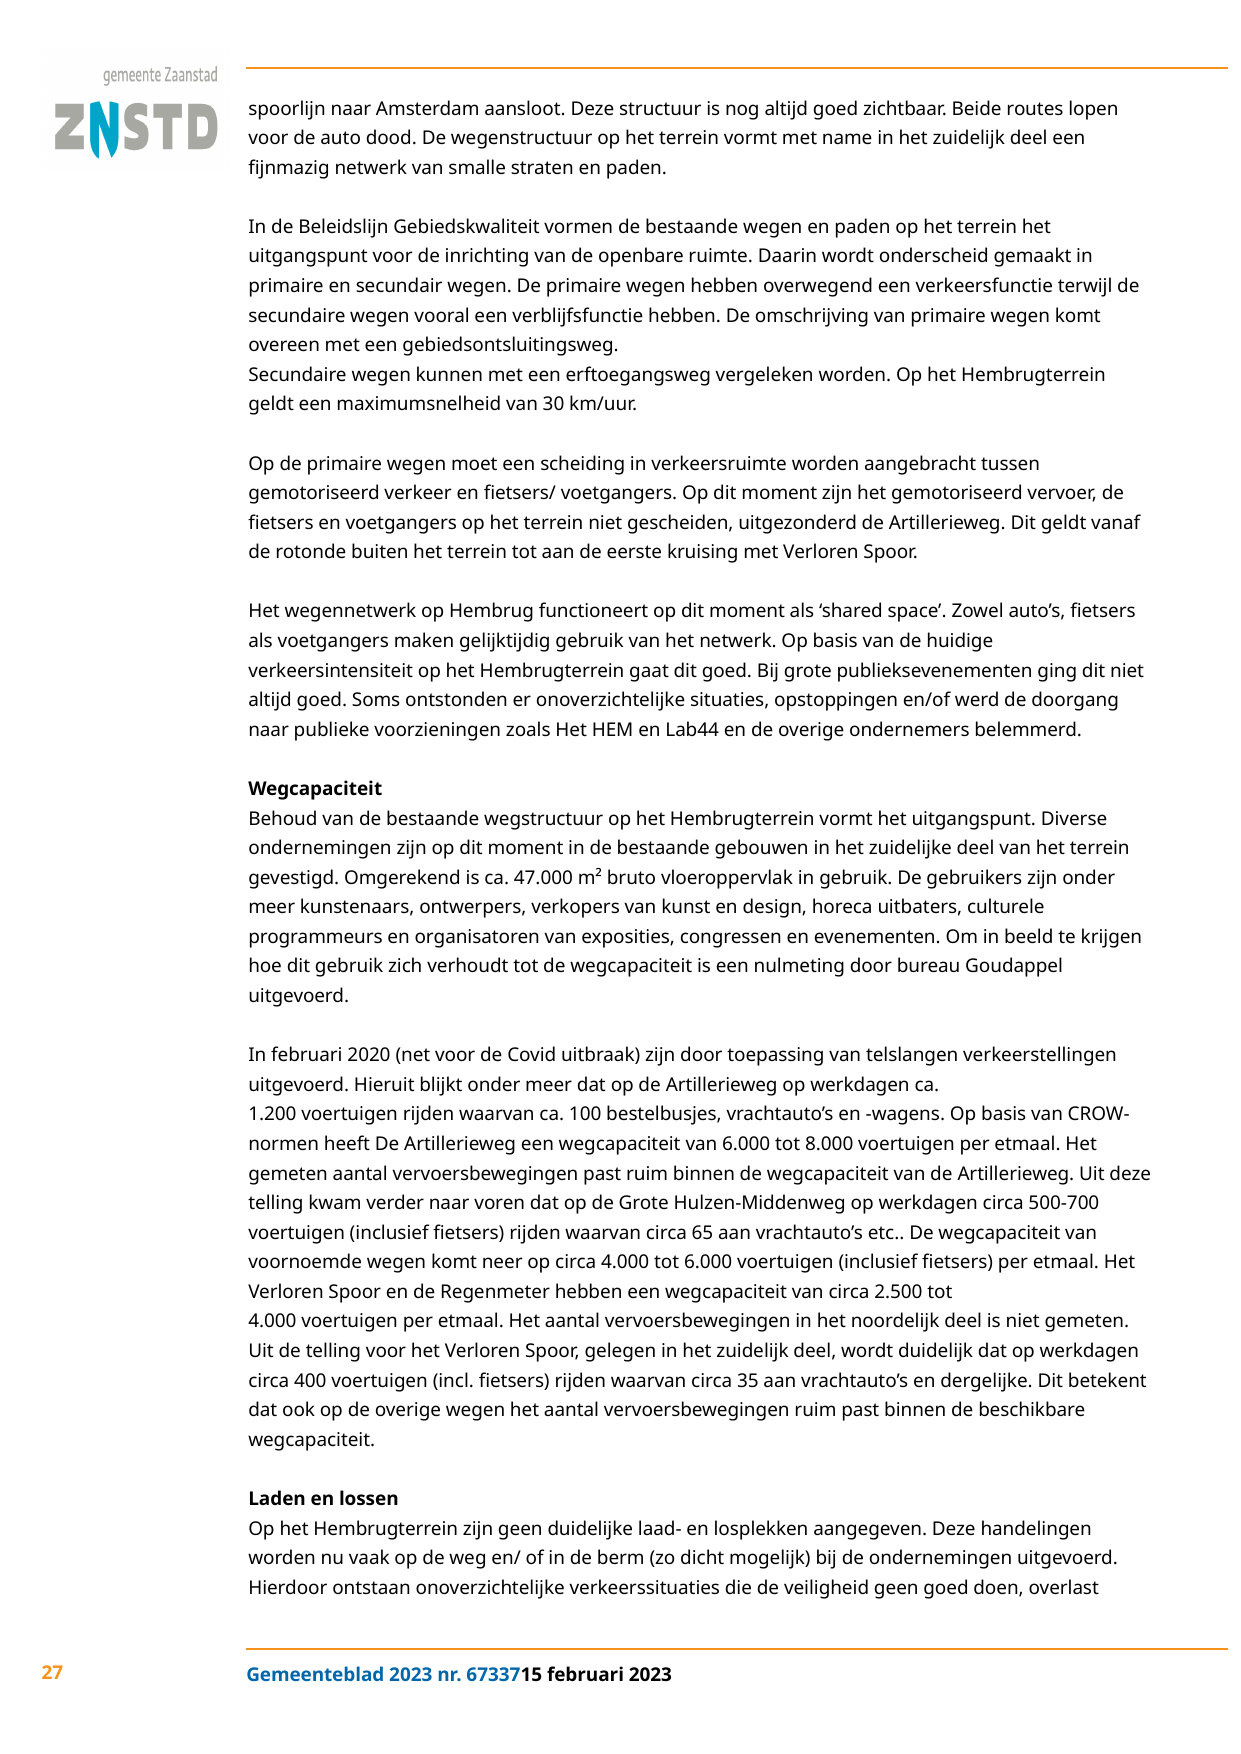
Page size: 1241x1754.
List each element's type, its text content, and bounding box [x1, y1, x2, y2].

text Het wegennetwerk op Hembrug functioneert op dit moment als ‘shared space’. Zowel auto’s, fietsers als voetgangers maken gelijktijdig gebruik van het netwerk. Op basis van de huidige verkeersintensiteit op het Hembrugterrein gaat dit goed. Bij grote publieksevenementen ging dit niet altijd goed. Soms ontstonden er onoverzichtelijke situaties, opstoppingen en/of werd de doorgang naar publieke voorzieningen zoals Het HEM en Lab44 en de overige ondernemers belemmerd. [248, 598, 1152, 742]
text Op de primaire wegen moet een scheiding in verkeersruimte worden aangebracht tussen gemotoriseerd verkeer en fietsers/ voetgangers. Op dit moment zijn het gemotoriseerd vervoer, de fietsers en voetgangers op het terrein niet gescheiden, uitgezonderd de Artillerieweg. Dit geldt vanaf de rotonde buiten het terrein tot aan de eerste kruising met Verloren Spoor. [248, 450, 1152, 564]
text 1.200 voertuigen rijden waarvan ca. 100 bestelbusjes, vrachtauto’s en -wagens. Op basis van CROW-normen heeft De Artillerieweg een wegcapaciteit van 6.000 tot 8.000 voertuigen per etmaal. Het gemeten aantal vervoersbewegingen past ruim binnen de wegcapaciteit van de Artillerieweg. Uit deze telling kwam verder naar voren dat op de Grote Hulzen-Middenweg op werkdagen circa 500-700 voertuigen (inclusief fietsers) rijden waarvan circa 65 aan vrachtauto’s etc.. De wegcapaciteit van voornoemde wegen komt neer op circa 4.000 tot 6.000 voertuigen (inclusief fietsers) per etmaal. Het Verloren Spoor en de Regenmeter hebben een wegcapaciteit van circa 2.500 tot [248, 1101, 1152, 1304]
text Laden en lossen [248, 1485, 1152, 1511]
picture [41, 47, 231, 172]
text spoorlijn naar Amsterdam aansloot. Deze structuur is nog altijd goed zichtbaar. Beide routes lopen voor de auto dood. De wegenstructuur op het terrein vormt met name in het zuidelijk deel een fijnmazig netwerk van smalle straten en paden. [248, 95, 1152, 180]
text Behoud van de bestaande wegstructuur op het Hembrugterrein vormt het uitgangspunt. Diverse ondernemingen zijn op dit moment in de bestaande gebouwen in het zuidelijke deel van het terrein gevestigd. Omgerekend is ca. 47.000 m² bruto vloeroppervlak in gebruik. De gebruikers zijn onder meer kunstenaars, ontwerpers, verkopers van kunst en design, horeca uitbaters, culturele programmeurs en organisatoren van exposities, congressen en evenementen. Om in beeld te krijgen hoe dit gebruik zich verhoudt tot de wegcapaciteit is een nulmeting door bureau Goudappel uitgevoerd. [248, 805, 1152, 1008]
text Op het Hembrugterrein zijn geen duidelijke laad- en losplekken aangegeven. Deze handelingen worden nu vaak op de weg en/ of in de berm (zo dicht mogelijk) bij de ondernemingen uitgevoerd. Hierdoor ontstaan onoverzichtelijke verkeerssituaties die de veiligheid geen goed doen, overlast [248, 1515, 1152, 1600]
text In februari 2020 (net voor de Covid uitbraak) zijn door toepassing van telslangen verkeerstellingen uitgevoerd. Hieruit blijkt onder meer dat op de Artillerieweg op werkdagen ca. [248, 1041, 1152, 1097]
text Wegcapaciteit [248, 775, 1152, 801]
text In de Beleidslijn Gebiedskwaliteit vormen de bestaande wegen en paden op het terrein het uitgangspunt voor de inrichting van de openbare ruimte. Daarin wordt onderscheid gemaakt in primaire en secundair wegen. De primaire wegen hebben overwegend een verkeersfunctie terwijl de secundaire wegen vooral een verblijfsfunctie hebben. De omschrijving van primaire wegen komt overeen met een gebiedsontsluitingsweg. [248, 213, 1152, 357]
text Secundaire wegen kunnen met een erftoegangsweg vergeleken worden. Op het Hembrugterrein geldt een maximumsnelheid van 30 km/uur. [248, 361, 1152, 416]
text 4.000 voertuigen per etmaal. Het aantal vervoersbewegingen in het noordelijk deel is niet gemeten. Uit de telling voor het Verloren Spoor, gelegen in het zuidelijk deel, wordt duidelijk dat op werkdagen circa 400 voertuigen (incl. fietsers) rijden waarvan circa 35 aan vrachtauto’s en dergelijke. Dit betekent dat ook op de overige wegen het aantal vervoersbewegingen ruim past binnen de beschikbare wegcapaciteit. [248, 1308, 1152, 1452]
